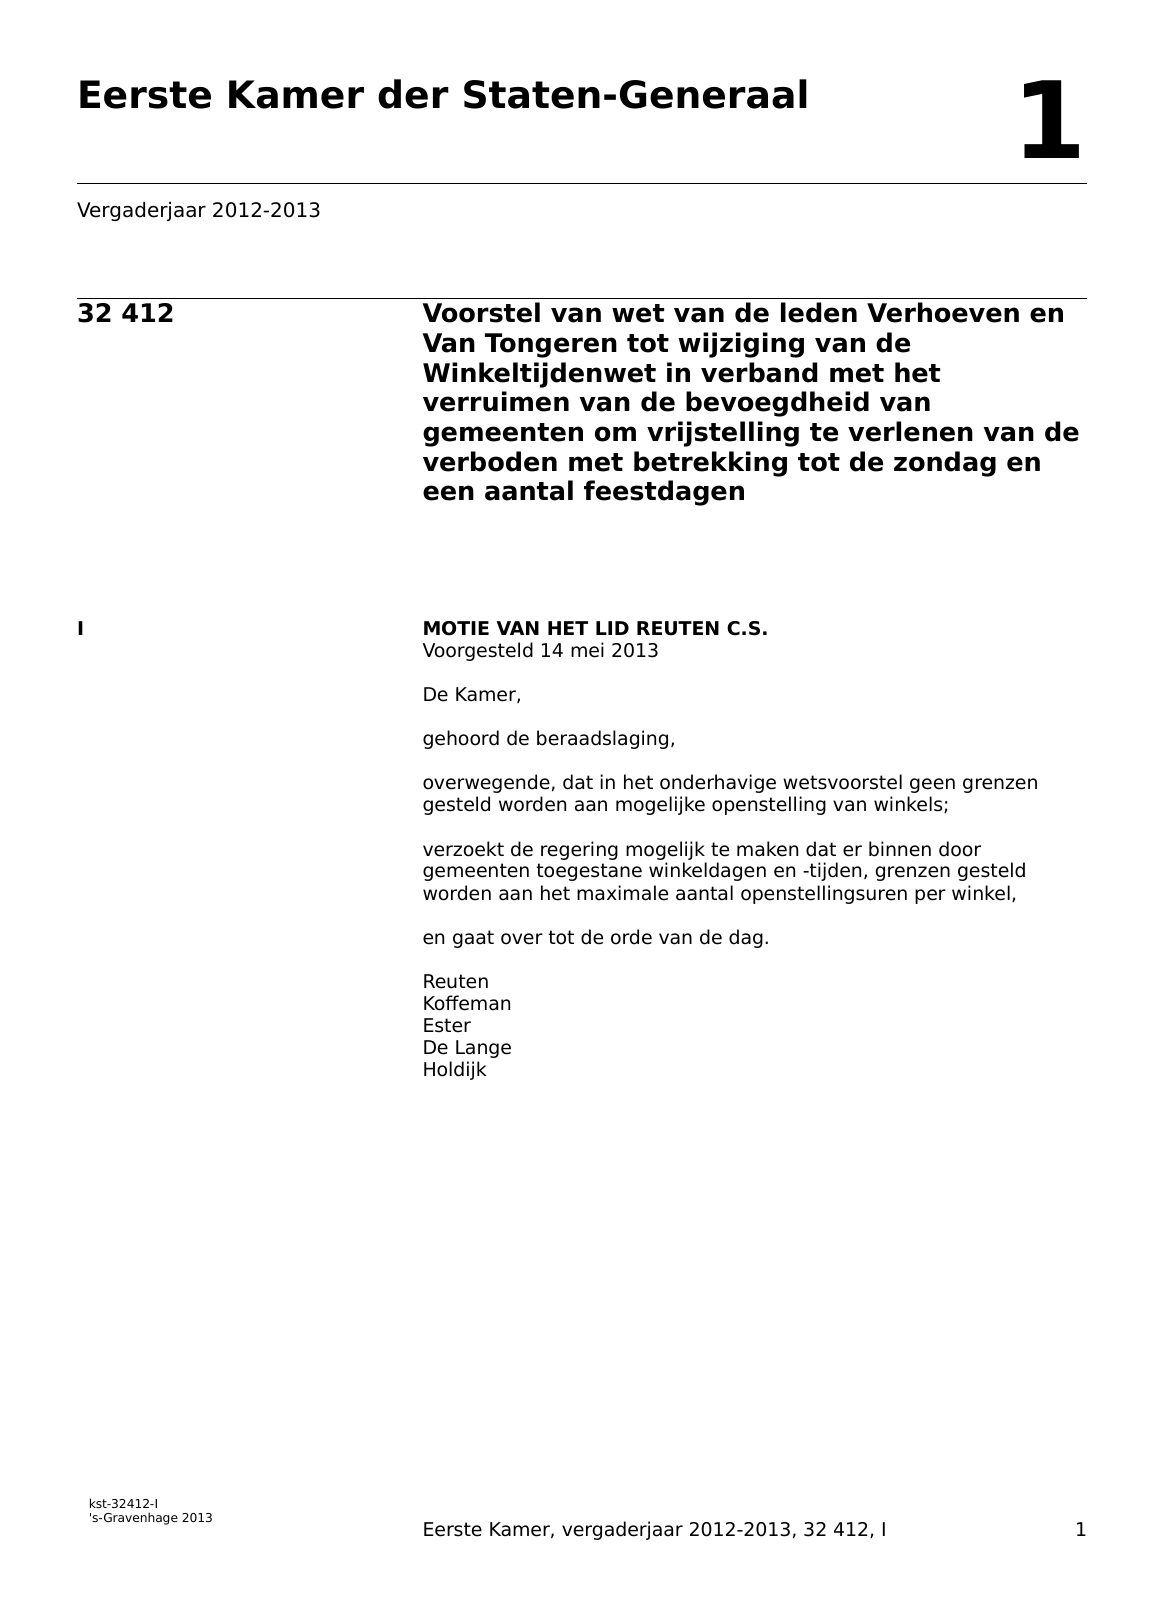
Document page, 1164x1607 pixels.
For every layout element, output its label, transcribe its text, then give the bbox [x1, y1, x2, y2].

text verzoekt de regering mogelijk te maken dat er binnen door gemeenten toegestane winkeldagen en -tijden, grenzen gesteld worden aan het maximale aantal openstellingsuren per winkel, [422, 838, 1087, 904]
text De Kamer, [422, 684, 1087, 706]
text Reuten [422, 971, 1087, 993]
text overwegende, dat in het onderhavige wetsvoorstel geen grenzen gesteld worden aan mogelijke openstelling van winkels; [422, 772, 1087, 816]
subtitle I MOTIE VAN HET LID REUTEN C.S. [77, 618, 1087, 640]
table_header Eerste Kamer der Staten-Generaal [77, 59, 886, 183]
text De Lange [422, 1037, 1087, 1059]
text Ester [422, 1015, 1087, 1037]
text kst-32412-I [88, 1497, 323, 1511]
text Voorgesteld 14 mei 2013 [422, 640, 1087, 662]
table_header 1 [886, 59, 1087, 183]
subtitle 32 412 Voorstel van wet van de leden Verhoeven en Van Tongeren tot wijziging van de Winkeltijdenwet in verband met het verruimen van de bevoegdheid van gemeenten om vrijstelling te verlenen van de verboden met betrekking tot de zondag en een aantal feestdagen [77, 299, 1087, 507]
text en gaat over tot de orde van de dag. [422, 927, 1087, 948]
table_cell Vergaderjaar 2012-2013 [77, 184, 1087, 298]
text 's-Gravenhage 2013 [88, 1511, 323, 1525]
text Holdijk [422, 1059, 1087, 1081]
text Koffeman [422, 993, 1087, 1015]
text gehoord de beraadslaging, [422, 728, 1087, 750]
